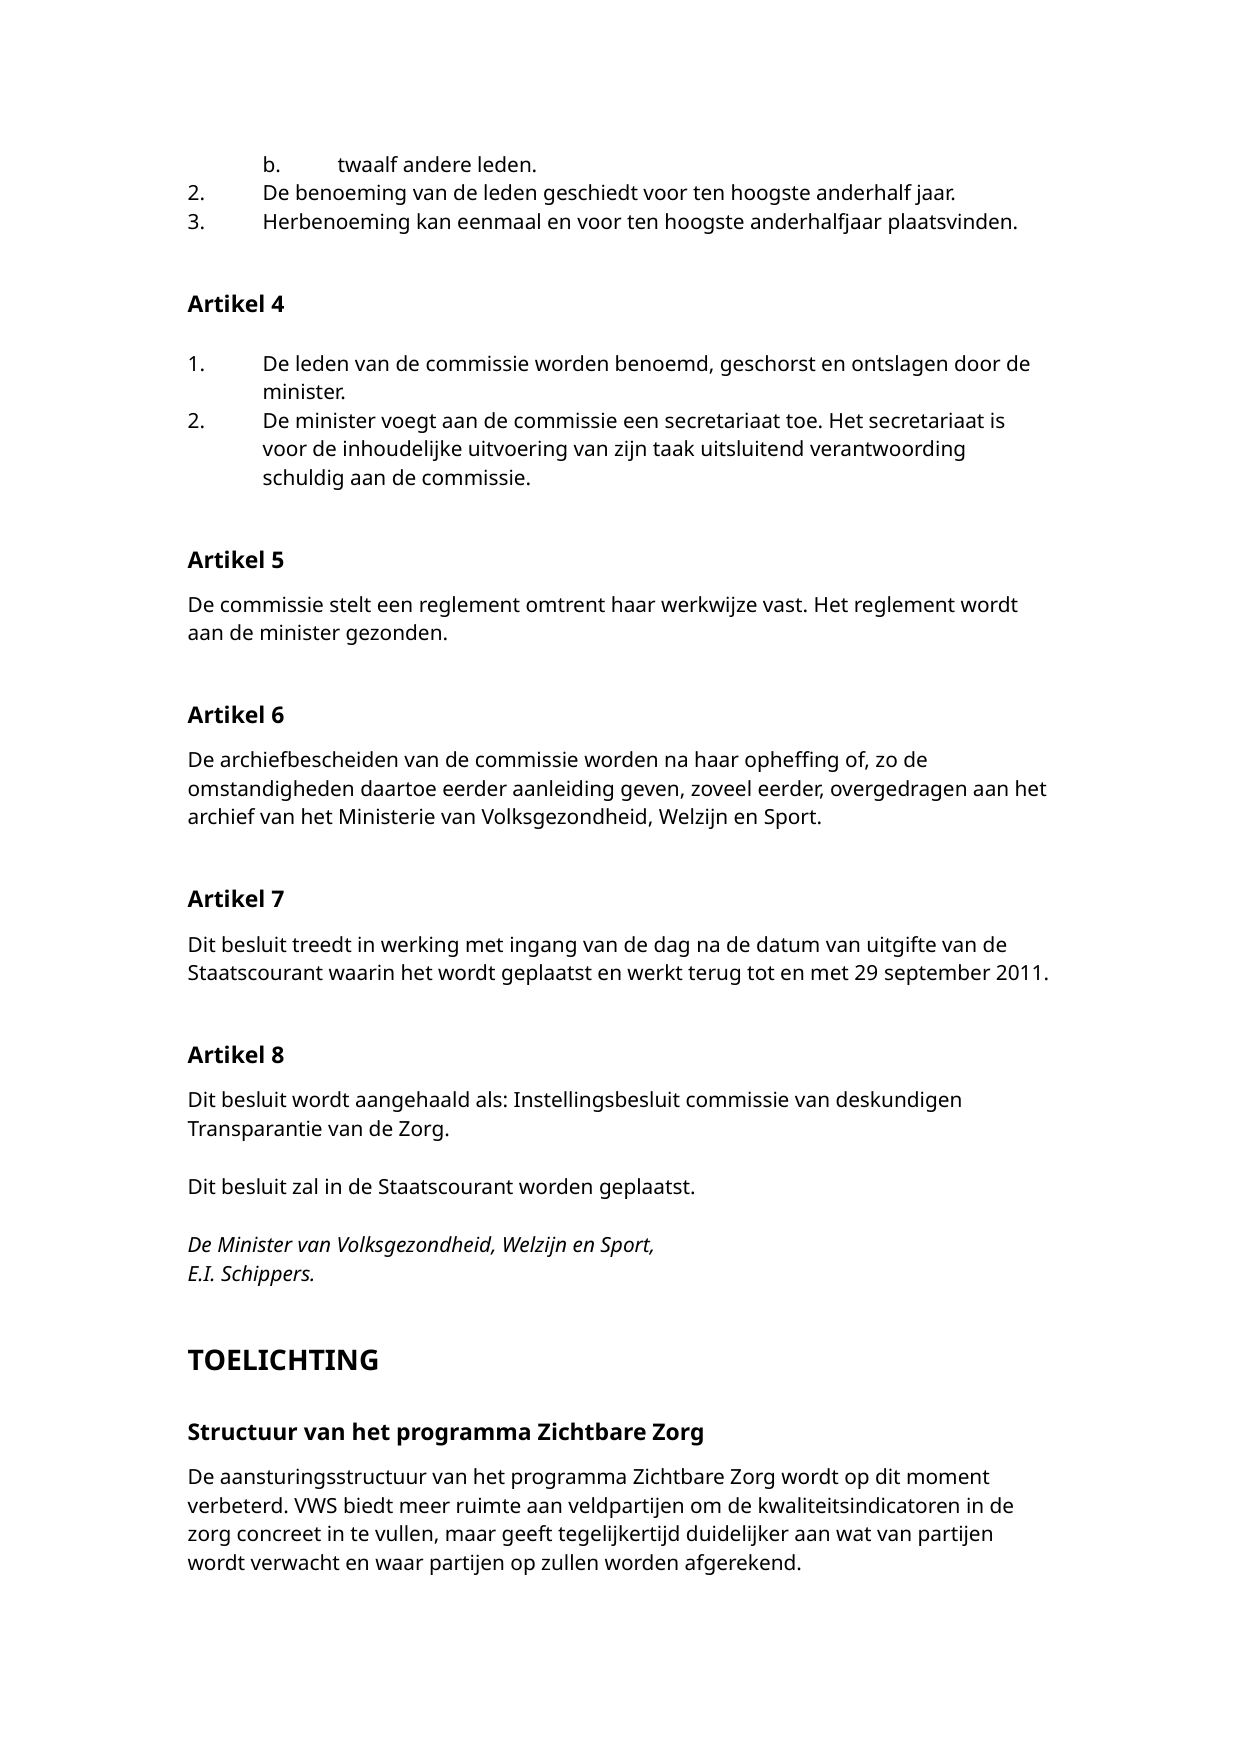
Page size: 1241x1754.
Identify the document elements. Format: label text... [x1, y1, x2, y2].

subtitle Artikel 7 [187, 883, 1053, 915]
subtitle Structuur van het programma Zichtbare Zorg [187, 1416, 1053, 1447]
list De benoeming van de leden geschiedt voor ten hoogste anderhalf jaar. [187, 178, 1053, 207]
text De aansturingsstructuur van het programma Zichtbare Zorg wordt op dit moment verbeterd. VWS biedt meer ruimte aan veldpartijen om de kwaliteitsindicatoren in de zorg concreet in te vullen, maar geeft tegelijkertijd duidelijker aan wat van partijen wordt verwacht en waar partijen op zullen worden afgerekend. [187, 1462, 1053, 1576]
text Dit besluit zal in de Staatscourant worden geplaatst. [187, 1172, 1053, 1201]
subtitle Artikel 6 [187, 699, 1053, 731]
list Herbenoeming kan eenmaal en voor ten hoogste anderhalfjaar plaatsvinden. [187, 207, 1053, 235]
list De minister voegt aan de commissie een secretariaat toe. Het secretariaat is voor de inhoudelijke uitvoering van zijn taak uitsluitend verantwoording schuldig aan de commissie. [187, 406, 1053, 491]
subtitle Artikel 5 [187, 544, 1053, 575]
subtitle Artikel 4 [187, 288, 1053, 319]
text Dit besluit wordt aangehaald als: Instellingsbesluit commissie van deskundigen Transparantie van de Zorg. [187, 1085, 1053, 1142]
subtitle TOELICHTING [187, 1340, 1053, 1379]
text E.I. Schippers. [187, 1259, 1053, 1287]
list twaalf andere leden. [262, 150, 1053, 178]
text De commissie stelt een reglement omtrent haar werkwijze vast. Het reglement wordt aan de minister gezonden. [187, 590, 1053, 647]
text De archiefbescheiden van de commissie worden na haar opheffing of, zo de omstandigheden daartoe eerder aanleiding geven, zoveel eerder, overgedragen aan het archief van het Ministerie van Volksgezondheid, Welzijn en Sport. [187, 746, 1053, 831]
text Dit besluit treedt in werking met ingang van de dag na de datum van uitgifte van de Staatscourant waarin het wordt geplaatst en werkt terug tot en met 29 september 2011. [187, 930, 1053, 987]
subtitle Artikel 8 [187, 1039, 1053, 1070]
list De leden van de commissie worden benoemd, geschorst en ontslagen door de minister. [187, 349, 1053, 406]
text De Minister van Volksgezondheid, Welzijn en Sport, [187, 1231, 1053, 1259]
